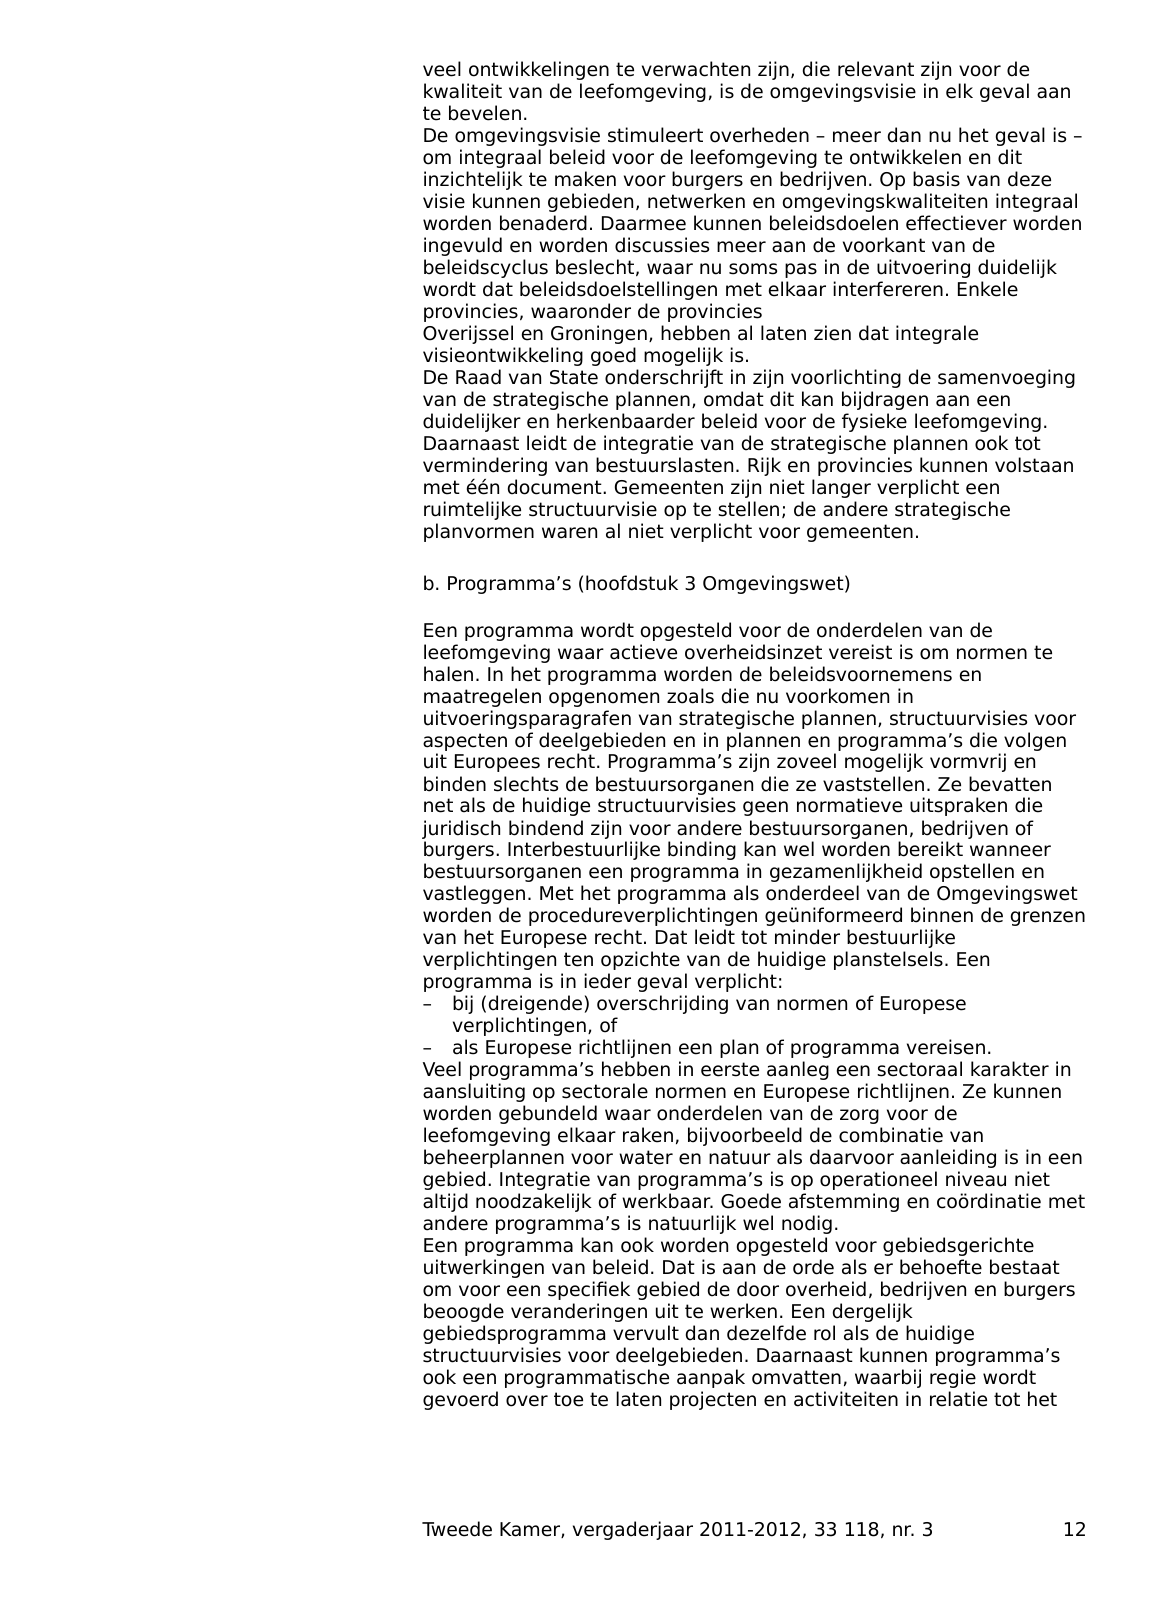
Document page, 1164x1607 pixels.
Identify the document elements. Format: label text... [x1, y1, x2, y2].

text – als Europese richtlijnen een plan of programma vereisen. [422, 1037, 1087, 1059]
text veel ontwikkelingen te verwachten zijn, die relevant zijn voor de kwaliteit van de leefomgeving, is de omgevingsvisie in elk geval aan te bevelen. [422, 59, 1087, 125]
text Overijssel en Groningen, hebben al laten zien dat integrale visieontwikkeling goed mogelijk is. [422, 323, 1087, 367]
text Een programma wordt opgesteld voor de onderdelen van de leefomgeving waar actieve overheidsinzet vereist is om normen te halen. In het programma worden de beleidsvoornemens en maatregelen opgenomen zoals die nu voorkomen in uitvoeringsparagrafen van strategische plannen, structuurvisies voor aspecten of deelgebieden en in plannen en programma’s die volgen uit Europees recht. Programma’s zijn zoveel mogelijk vormvrij en binden slechts de bestuursorganen die ze vaststellen. Ze bevatten net als de huidige structuurvisies geen normatieve uitspraken die juridisch bindend zijn voor andere bestuursorganen, bedrijven of burgers. Interbestuurlijke binding kan wel worden bereikt wanneer bestuursorganen een programma in gezamenlijkheid opstellen en vastleggen. Met het programma als onderdeel van de Omgevingswet worden de procedureverplichtingen geüniformeerd binnen de grenzen van het Europese recht. Dat leidt tot minder bestuurlijke verplichtingen ten opzichte van de huidige planstelsels. Een programma is in ieder geval verplicht: [422, 619, 1087, 993]
text Een programma kan ook worden opgesteld voor gebiedsgerichte uitwerkingen van beleid. Dat is aan de orde als er behoefte bestaat om voor een specifiek gebied de door overheid, bedrijven en burgers beoogde veranderingen uit te werken. Een dergelijk gebiedsprogramma vervult dan dezelfde rol als de huidige structuurvisies voor deelgebieden. Daarnaast kunnen programma’s ook een programmatische aanpak omvatten, waarbij regie wordt gevoerd over toe te laten projecten en activiteiten in relatie tot het [422, 1235, 1087, 1411]
text – bij (dreigende) overschrijding van normen of Europese verplichtingen, of [422, 993, 1087, 1037]
text De Raad van State onderschrijft in zijn voorlichting de samenvoeging van de strategische plannen, omdat dit kan bijdragen aan een duidelijker en herkenbaarder beleid voor de fysieke leefomgeving. [422, 367, 1087, 433]
subtitle b. Programma’s (hoofdstuk 3 Omgevingswet) [422, 573, 1087, 594]
text Veel programma’s hebben in eerste aanleg een sectoraal karakter in aansluiting op sectorale normen en Europese richtlijnen. Ze kunnen worden gebundeld waar onderdelen van de zorg voor de leefomgeving elkaar raken, bijvoorbeeld de combinatie van beheerplannen voor water en natuur als daarvoor aanleiding is in een gebied. Integratie van programma’s is op operationeel niveau niet altijd noodzakelijk of werkbaar. Goede afstemming en coördinatie met andere programma’s is natuurlijk wel nodig. [422, 1059, 1087, 1235]
text De omgevingsvisie stimuleert overheden – meer dan nu het geval is – om integraal beleid voor de leefomgeving te ontwikkelen en dit inzichtelijk te maken voor burgers en bedrijven. Op basis van deze visie kunnen gebieden, netwerken en omgevingskwaliteiten integraal worden benaderd. Daarmee kunnen beleidsdoelen effectiever worden ingevuld en worden discussies meer aan de voorkant van de beleidscyclus beslecht, waar nu soms pas in de uitvoering duidelijk wordt dat beleidsdoelstellingen met elkaar interfereren. Enkele provincies, waaronder de provincies [422, 125, 1087, 323]
text Daarnaast leidt de integratie van de strategische plannen ook tot vermindering van bestuurslasten. Rijk en provincies kunnen volstaan met één document. Gemeenten zijn niet langer verplicht een ruimtelijke structuurvisie op te stellen; de andere strategische planvormen waren al niet verplicht voor gemeenten. [422, 433, 1087, 543]
